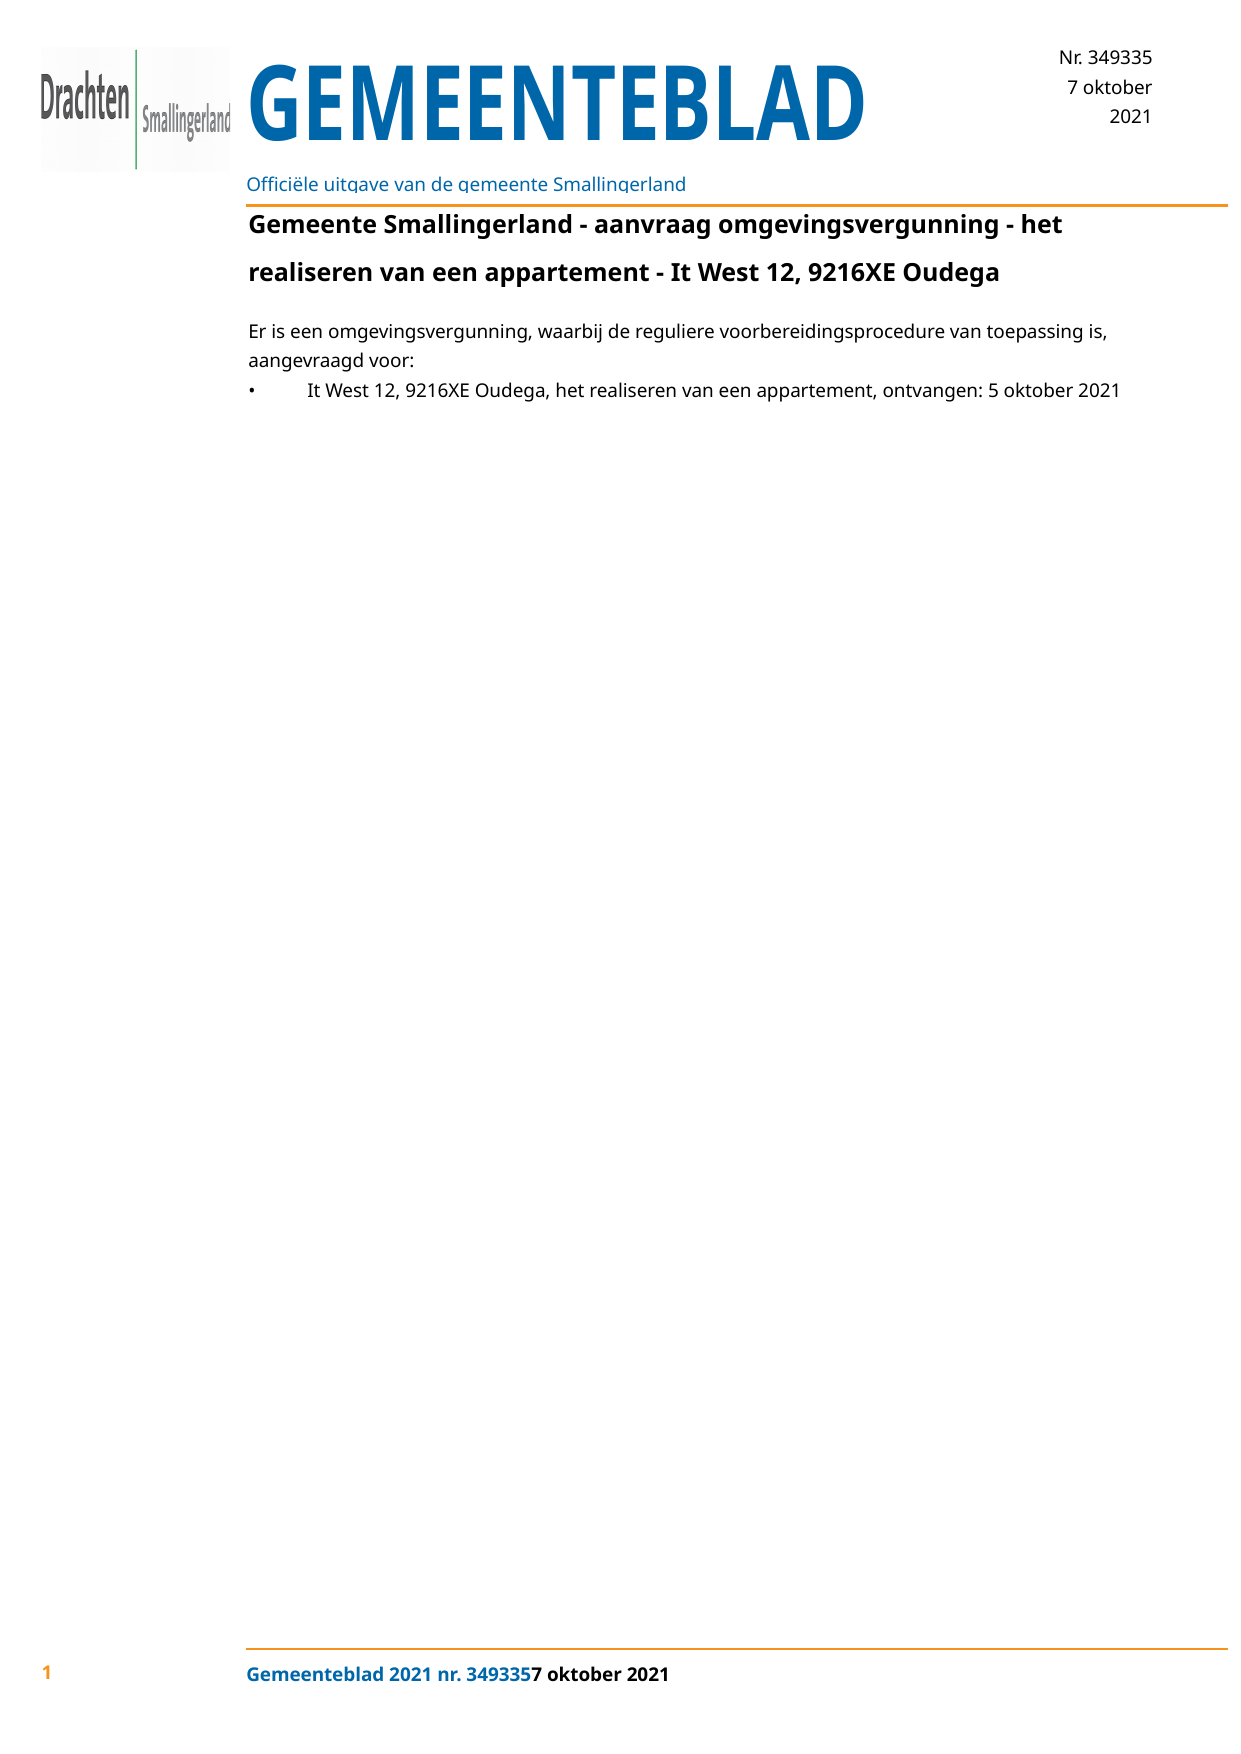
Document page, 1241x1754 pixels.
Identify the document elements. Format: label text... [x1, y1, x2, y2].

text Er is een omgevingsvergunning, waarbij de reguliere voorbereidingsprocedure van toepassing is, aangevraagd voor: [248, 318, 1152, 373]
list It West 12, 9216XE Oudega, het realiseren van een appartement, ontvangen: 5 oktober 2021 [248, 377, 1152, 403]
text Gemeente Smallingerland - aanvraag omgevingsvergunning - het realiseren van een appartement - It West 12, 9216XE Oudega [248, 207, 1152, 288]
picture [41, 47, 231, 172]
